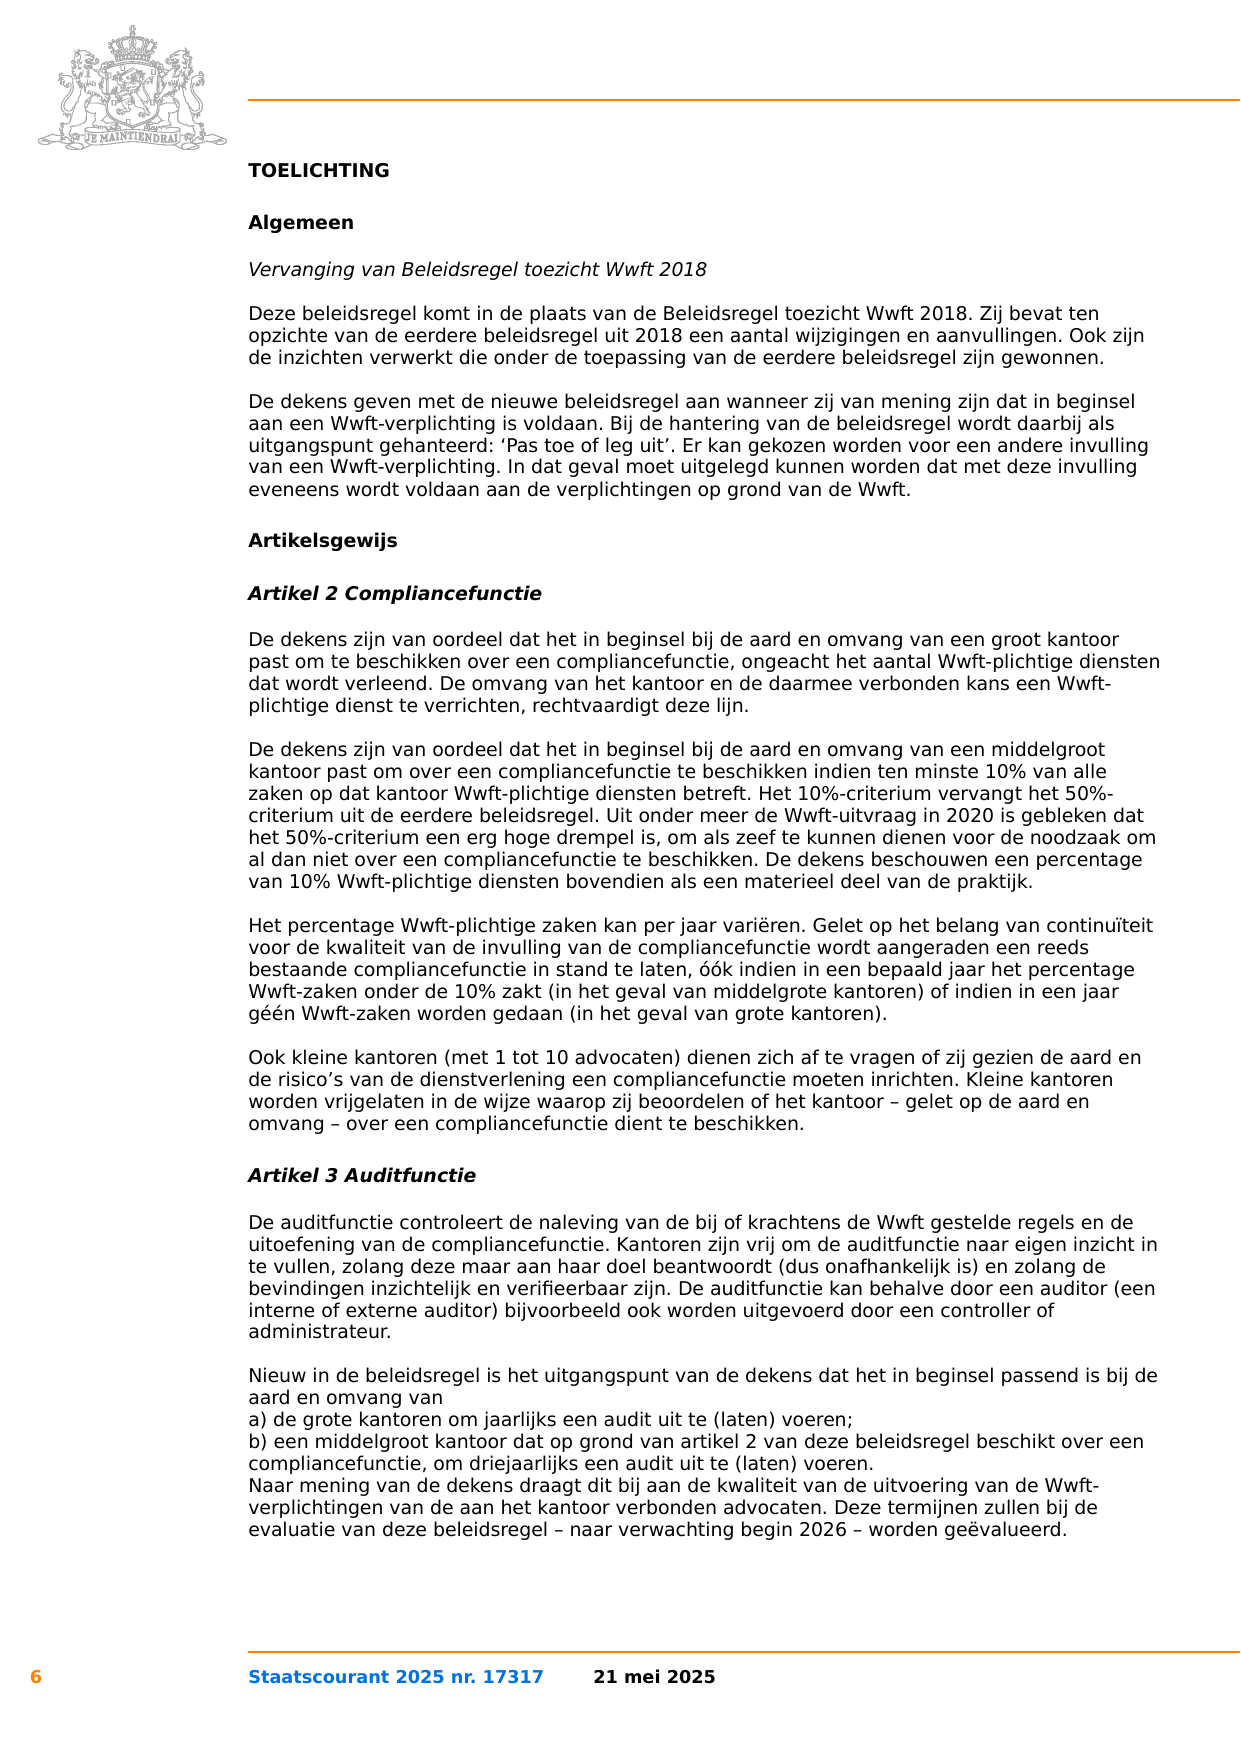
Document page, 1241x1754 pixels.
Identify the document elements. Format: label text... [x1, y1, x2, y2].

text Nieuw in de beleidsregel is het uitgangspunt van de dekens dat het in beginsel passend is bij de aard en omvang van [248, 1365, 1163, 1409]
text De auditfunctie controleert de naleving van de bij of krachtens de Wwft gestelde regels en de uitoefening van de compliancefunctie. Kantoren zijn vrij om de auditfunctie naar eigen inzicht in te vullen, zolang deze maar aan haar doel beantwoordt (dus onafhankelijk is) en zolang de bevindingen inzichtelijk en verifieerbaar zijn. De auditfunctie kan behalve door een auditor (een interne of externe auditor) bijvoorbeeld ook worden uitgevoerd door een controller of administrateur. [248, 1212, 1163, 1343]
subtitle Artikelsgewijs [248, 530, 1163, 552]
picture [38, 25, 227, 150]
subtitle Artikel 3 Auditfunctie [248, 1164, 1163, 1187]
text Naar mening van de dekens draagt dit bij aan de kwaliteit van de uitvoering van de Wwft-verplichtingen van de aan het kantoor verbonden advocaten. Deze termijnen zullen bij de evaluatie van deze beleidsregel – naar verwachting begin 2026 – worden geëvalueerd. [248, 1475, 1163, 1541]
text Het percentage Wwft-plichtige zaken kan per jaar variëren. Gelet op het belang van continuïteit voor de kwaliteit van de invulling van de compliancefunctie wordt aangeraden een reeds bestaande compliancefunctie in stand te laten, óók indien in een bepaald jaar het percentage Wwft-zaken onder de 10% zakt (in het geval van middelgrote kantoren) of indien in een jaar géén Wwft-zaken worden gedaan (in het geval van grote kantoren). [248, 915, 1163, 1025]
text b) een middelgroot kantoor dat op grond van artikel 2 van deze beleidsregel beschikt over een compliancefunctie, om driejaarlijks een audit uit te (laten) voeren. [248, 1431, 1163, 1475]
text De dekens geven met de nieuwe beleidsregel aan wanneer zij van mening zijn dat in beginsel aan een Wwft-verplichting is voldaan. Bij de hantering van de beleidsregel wordt daarbij als uitgangspunt gehanteerd: ‘Pas toe of leg uit’. Er kan gekozen worden voor een andere invulling van een Wwft-verplichting. In dat geval moet uitgelegd kunnen worden dat met deze invulling eveneens wordt voldaan aan de verplichtingen op grond van de Wwft. [248, 391, 1163, 500]
text De dekens zijn van oordeel dat het in beginsel bij de aard en omvang van een middelgroot kantoor past om over een compliancefunctie te beschikken indien ten minste 10% van alle zaken op dat kantoor Wwft-plichtige diensten betreft. Het 10%-criterium vervangt het 50%-criterium uit de eerdere beleidsregel. Uit onder meer de Wwft-uitvraag in 2020 is gebleken dat het 50%-criterium een erg hoge drempel is, om als zeef te kunnen dienen voor de noodzaak om al dan niet over een compliancefunctie te beschikken. De dekens beschouwen een percentage van 10% Wwft-plichtige diensten bovendien als een materieel deel van de praktijk. [248, 739, 1163, 893]
subtitle Vervanging van Beleidsregel toezicht Wwft 2018 [248, 259, 1163, 281]
text De dekens zijn van oordeel dat het in beginsel bij de aard en omvang van een groot kantoor past om te beschikken over een compliancefunctie, ongeacht het aantal Wwft-plichtige diensten dat wordt verleend. De omvang van het kantoor en de daarmee verbonden kans een Wwft-plichtige dienst te verrichten, rechtvaardigt deze lijn. [248, 629, 1163, 717]
text Deze beleidsregel komt in de plaats van de Beleidsregel toezicht Wwft 2018. Zij bevat ten opzichte van de eerdere beleidsregel uit 2018 een aantal wijzigingen en aanvullingen. Ook zijn de inzichten verwerkt die onder de toepassing van de eerdere beleidsregel zijn gewonnen. [248, 303, 1163, 369]
subtitle Algemeen [248, 212, 1163, 234]
text a) de grote kantoren om jaarlijks een audit uit te (laten) voeren; [248, 1409, 1163, 1431]
subtitle Artikel 2 Compliancefunctie [248, 582, 1163, 604]
subtitle TOELICHTING [248, 160, 1163, 182]
text Ook kleine kantoren (met 1 tot 10 advocaten) dienen zich af te vragen of zij gezien de aard en de risico’s van de dienstverlening een compliancefunctie moeten inrichten. Kleine kantoren worden vrijgelaten in de wijze waarop zij beoordelen of het kantoor – gelet op de aard en omvang – over een compliancefunctie dient te beschikken. [248, 1047, 1163, 1134]
